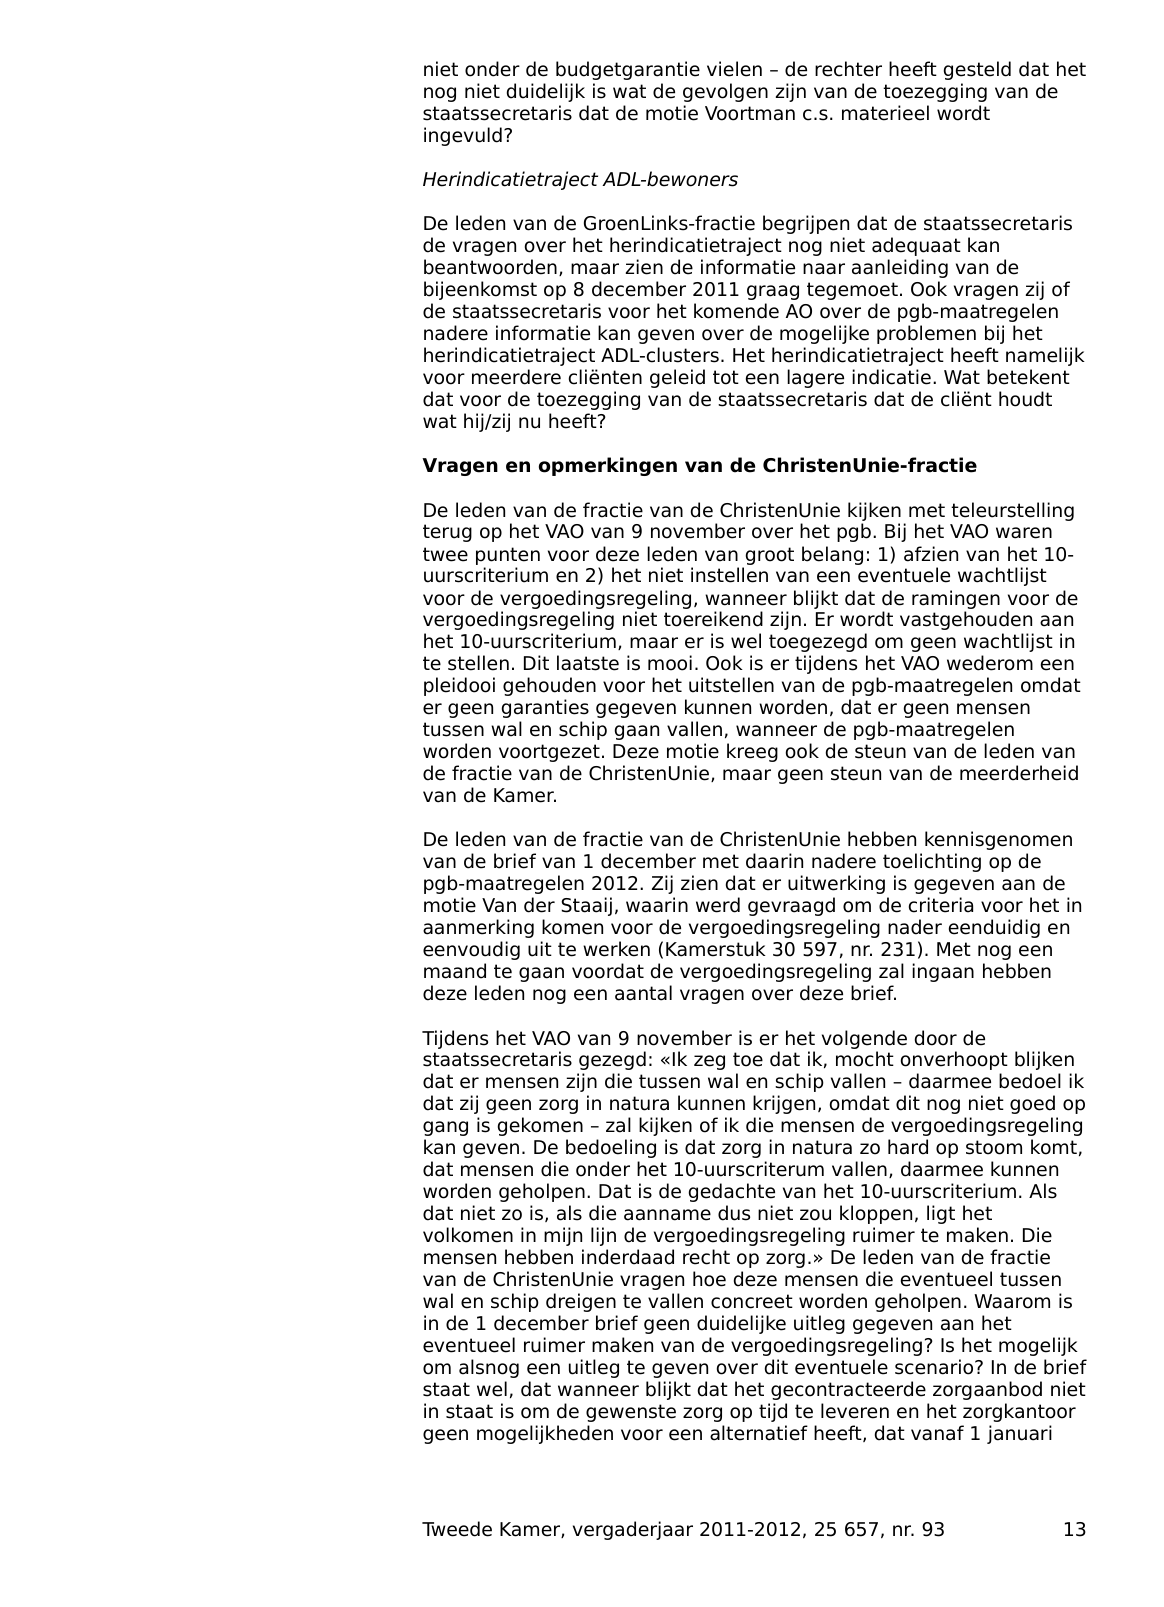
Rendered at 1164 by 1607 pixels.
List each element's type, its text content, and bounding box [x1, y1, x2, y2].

subtitle Vragen en opmerkingen van de ChristenUnie-fractie [422, 455, 1087, 477]
text Tijdens het VAO van 9 november is er het volgende door de staatssecretaris gezegd: «Ik zeg toe dat ik, mocht onverhoopt blijken dat er mensen zijn die tussen wal en schip vallen – daarmee bedoel ik dat zij geen zorg in natura kunnen krijgen, omdat dit nog niet goed op gang is gekomen – zal kijken of ik die mensen de vergoedingsregeling kan geven. De bedoeling is dat zorg in natura zo hard op stoom komt, dat mensen die onder het 10-uurscriterum vallen, daarmee kunnen worden geholpen. Dat is de gedachte van het 10-uurscriterium. Als dat niet zo is, als die aanname dus niet zou kloppen, ligt het volkomen in mijn lijn de vergoedingsregeling ruimer te maken. Die mensen hebben inderdaad recht op zorg.» De leden van de fractie van de ChristenUnie vragen hoe deze mensen die eventueel tussen wal en schip dreigen te vallen concreet worden geholpen. Waarom is in de 1 december brief geen duidelijke uitleg gegeven aan het eventueel ruimer maken van de vergoedingsregeling? Is het mogelijk om alsnog een uitleg te geven over dit eventuele scenario? In de brief staat wel, dat wanneer blijkt dat het gecontracteerde zorgaanbod niet in staat is om de gewenste zorg op tijd te leveren en het zorgkantoor geen mogelijkheden voor een alternatief heeft, dat vanaf 1 januari [422, 1027, 1087, 1445]
subtitle Herindicatietraject ADL-bewoners [422, 169, 1087, 191]
text De leden van de fractie van de ChristenUnie kijken met teleurstelling terug op het VAO van 9 november over het pgb. Bij het VAO waren twee punten voor deze leden van groot belang: 1) afzien van het 10-uurscriterium en 2) het niet instellen van een eventuele wachtlijst voor de vergoedingsregeling, wanneer blijkt dat de ramingen voor de vergoedingsregeling niet toereikend zijn. Er wordt vastgehouden aan het 10-uurscriterium, maar er is wel toegezegd om geen wachtlijst in te stellen. Dit laatste is mooi. Ook is er tijdens het VAO wederom een pleidooi gehouden voor het uitstellen van de pgb-maatregelen omdat er geen garanties gegeven kunnen worden, dat er geen mensen tussen wal en schip gaan vallen, wanneer de pgb-maatregelen worden voortgezet. Deze motie kreeg ook de steun van de leden van de fractie van de ChristenUnie, maar geen steun van de meerderheid van de Kamer. [422, 499, 1087, 807]
text niet onder de budgetgarantie vielen – de rechter heeft gesteld dat het nog niet duidelijk is wat de gevolgen zijn van de toezegging van de staatssecretaris dat de motie Voortman c.s. materieel wordt ingevuld? [422, 59, 1087, 147]
text De leden van de GroenLinks-fractie begrijpen dat de staatssecretaris de vragen over het herindicatietraject nog niet adequaat kan beantwoorden, maar zien de informatie naar aanleiding van de bijeenkomst op 8 december 2011 graag tegemoet. Ook vragen zij of de staatssecretaris voor het komende AO over de pgb-maatregelen nadere informatie kan geven over de mogelijke problemen bij het herindicatietraject ADL-clusters. Het herindicatietraject heeft namelijk voor meerdere cliënten geleid tot een lagere indicatie. Wat betekent dat voor de toezegging van de staatssecretaris dat de cliënt houdt wat hij/zij nu heeft? [422, 213, 1087, 433]
text De leden van de fractie van de ChristenUnie hebben kennisgenomen van de brief van 1 december met daarin nadere toelichting op de pgb-maatregelen 2012. Zij zien dat er uitwerking is gegeven aan de motie Van der Staaij, waarin werd gevraagd om de criteria voor het in aanmerking komen voor de vergoedingsregeling nader eenduidig en eenvoudig uit te werken (Kamerstuk 30 597, nr. 231). Met nog een maand te gaan voordat de vergoedingsregeling zal ingaan hebben deze leden nog een aantal vragen over deze brief. [422, 829, 1087, 1005]
